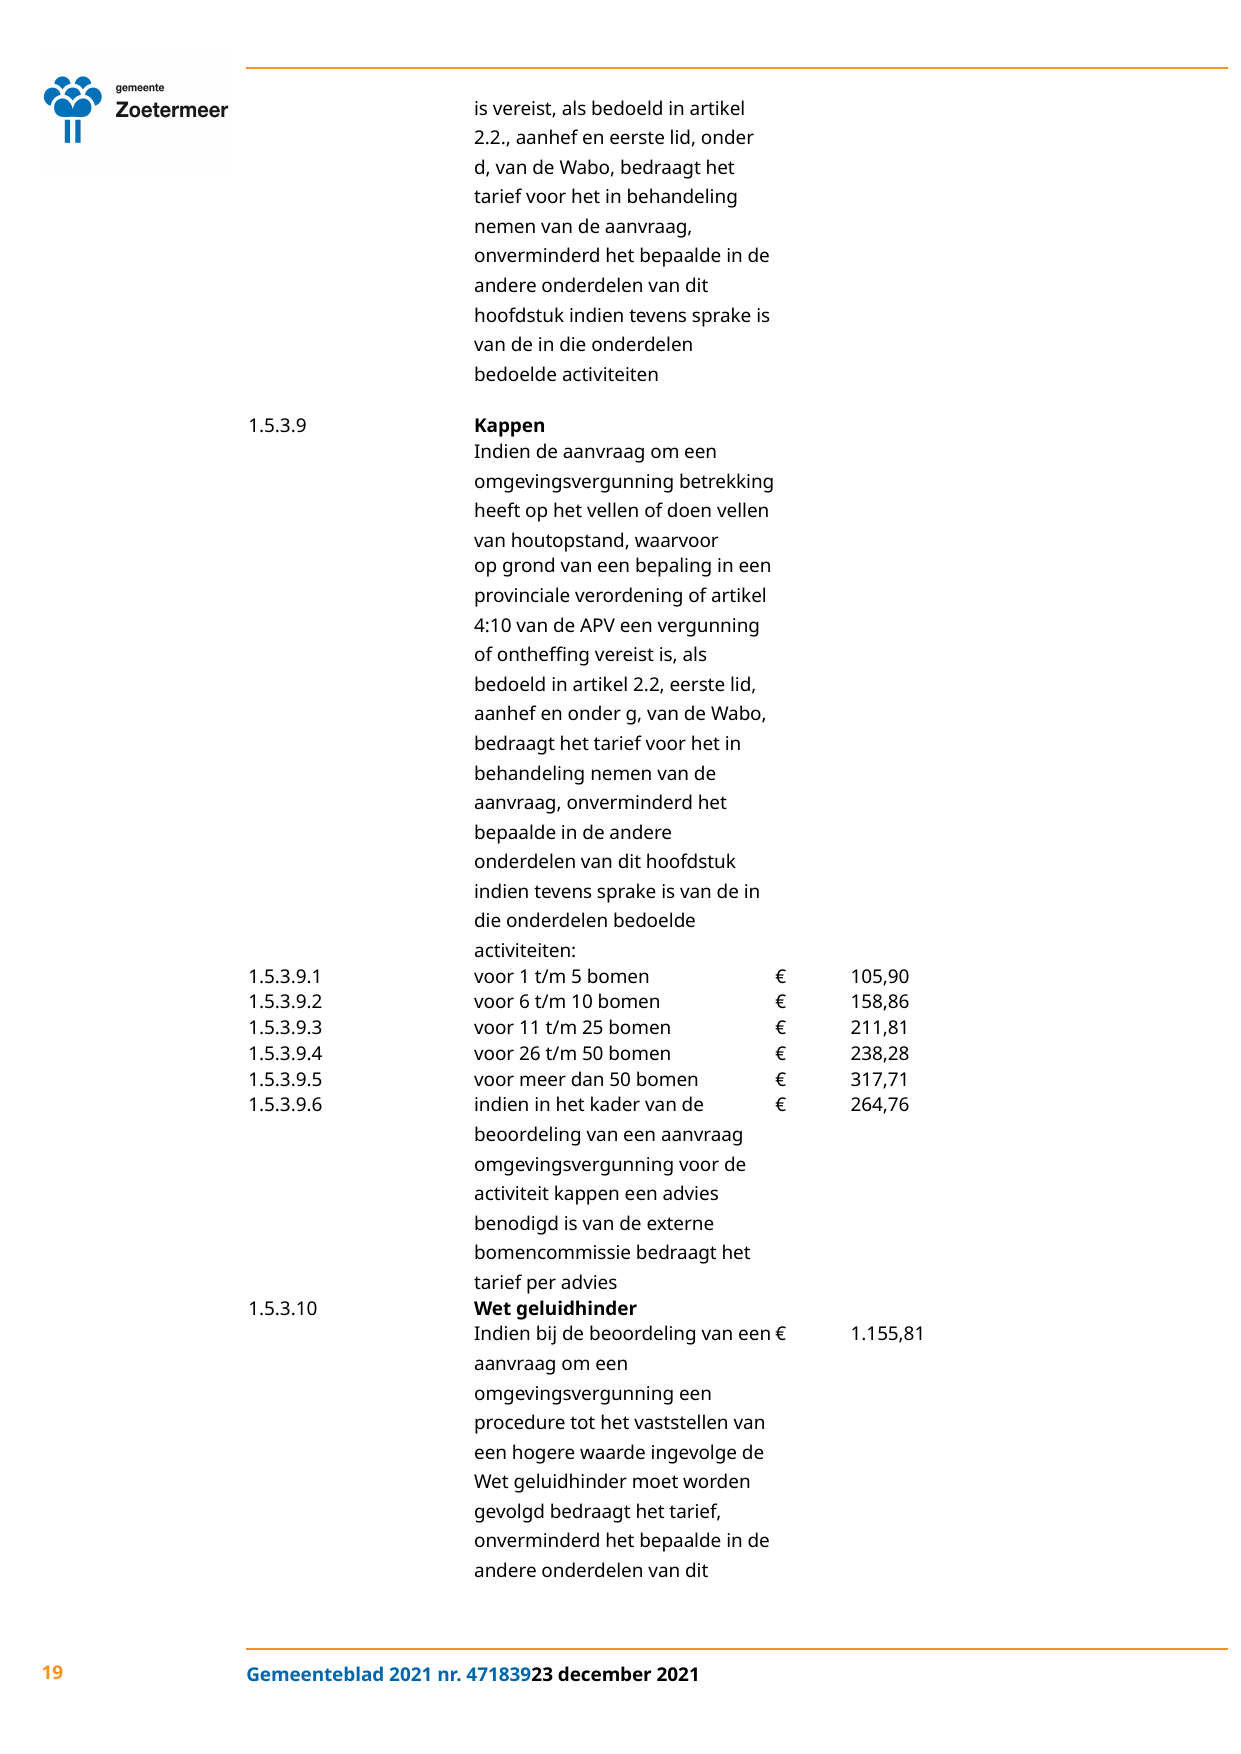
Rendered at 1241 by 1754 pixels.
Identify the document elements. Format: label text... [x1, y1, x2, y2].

table_cell 1.5.3.9.4 [248, 1040, 474, 1066]
table_cell voor 1 t/m 5 bomen [474, 963, 775, 989]
table_cell € [775, 1040, 850, 1066]
table_cell [1076, 1066, 1152, 1092]
table_cell [775, 553, 850, 963]
table_cell 317,71 [850, 1066, 1076, 1092]
table_cell is vereist, als bedoeld in artikel 2.2., aanhef en eerste lid, onder d, van de Wabo, bedraagt het tarief voor het in behandeling nemen van de aanvraag, onverminderd het bepaalde in de andere onderdelen van dit hoofdstuk indien tevens sprake is van de in die onderdelen bedoelde activiteiten [474, 95, 775, 387]
table_cell [775, 438, 850, 553]
table_cell 1.5.3.9.6 [248, 1092, 474, 1295]
table_cell voor 11 t/m 25 bomen [474, 1015, 775, 1040]
table_cell op grond van een bepaling in een provinciale verordening of artikel 4:10 van de APV een vergunning of ontheffing vereist is, als bedoeld in artikel 2.2, eerste lid, aanhef en onder g, van de Wabo, bedraagt het tarief voor het in behandeling nemen van de aanvraag, onverminderd het bepaalde in de andere onderdelen van dit hoofdstuk indien tevens sprake is van de in die onderdelen bedoelde activiteiten: [474, 553, 775, 963]
table_cell 1.5.3.9.2 [248, 989, 474, 1014]
picture [41, 47, 231, 172]
table_cell [1076, 963, 1152, 989]
table_cell 1.5.3.9 [248, 413, 474, 438]
table_cell [1076, 553, 1152, 963]
table_cell [775, 95, 850, 387]
table_cell [248, 387, 474, 412]
table_cell 1.5.3.10 [248, 1295, 474, 1321]
table_cell [1076, 1092, 1152, 1295]
table_cell [474, 387, 775, 412]
table_cell [248, 95, 474, 387]
table_cell [1076, 1295, 1152, 1321]
table_cell € [775, 1066, 850, 1092]
table_cell [850, 95, 1076, 387]
table_cell 238,28 [850, 1040, 1076, 1066]
table_cell 1.5.3.9.1 [248, 963, 474, 989]
table_cell [1076, 413, 1152, 438]
table_cell [1076, 387, 1152, 412]
table_cell voor 6 t/m 10 bomen [474, 989, 775, 1014]
table_cell [850, 1295, 1076, 1321]
table_cell [1076, 95, 1152, 387]
table_cell [1076, 1015, 1152, 1040]
table_cell € [775, 1015, 850, 1040]
table_cell [850, 413, 1076, 438]
table_cell [248, 438, 474, 553]
table_cell 1.5.3.9.5 [248, 1066, 474, 1092]
table_cell 158,86 [850, 989, 1076, 1014]
table_cell [1076, 438, 1152, 553]
table_cell [775, 387, 850, 412]
table_cell € [775, 963, 850, 989]
table_cell indien in het kader van de beoordeling van een aanvraag omgevingsvergunning voor de activiteit kappen een advies benodigd is van de externe bomencommissie bedraagt het tarief per advies [474, 1092, 775, 1295]
table_cell Indien de aanvraag om een omgevingsvergunning betrekking heeft op het vellen of doen vellen van houtopstand, waarvoor [474, 438, 775, 553]
table_cell Wet geluidhinder [474, 1295, 775, 1321]
table_cell € [775, 1092, 850, 1295]
table_cell [850, 438, 1076, 553]
table_cell Indien bij de beoordeling van een aanvraag om een omgevingsvergunning een procedure tot het vaststellen van een hogere waarde ingevolge de Wet geluidhinder moet worden gevolgd bedraagt het tarief, onverminderd het bepaalde in de andere onderdelen van dit [474, 1321, 775, 1583]
table_cell [1076, 1040, 1152, 1066]
table_cell 1.5.3.9.3 [248, 1015, 474, 1040]
table_cell [775, 1295, 850, 1321]
table_cell [850, 553, 1076, 963]
table_cell voor 26 t/m 50 bomen [474, 1040, 775, 1066]
table_cell [1076, 989, 1152, 1014]
table_cell € [775, 989, 850, 1014]
table_cell [775, 413, 850, 438]
table_cell 211,81 [850, 1015, 1076, 1040]
table_cell [1076, 1321, 1152, 1583]
table_cell [850, 387, 1076, 412]
table_cell [248, 1321, 474, 1583]
table_cell 1.155,81 [850, 1321, 1076, 1583]
table_cell voor meer dan 50 bomen [474, 1066, 775, 1092]
table_cell Kappen [474, 413, 775, 438]
table_cell € [775, 1321, 850, 1583]
table_cell 105,90 [850, 963, 1076, 989]
table_cell [248, 553, 474, 963]
table_cell 264,76 [850, 1092, 1076, 1295]
